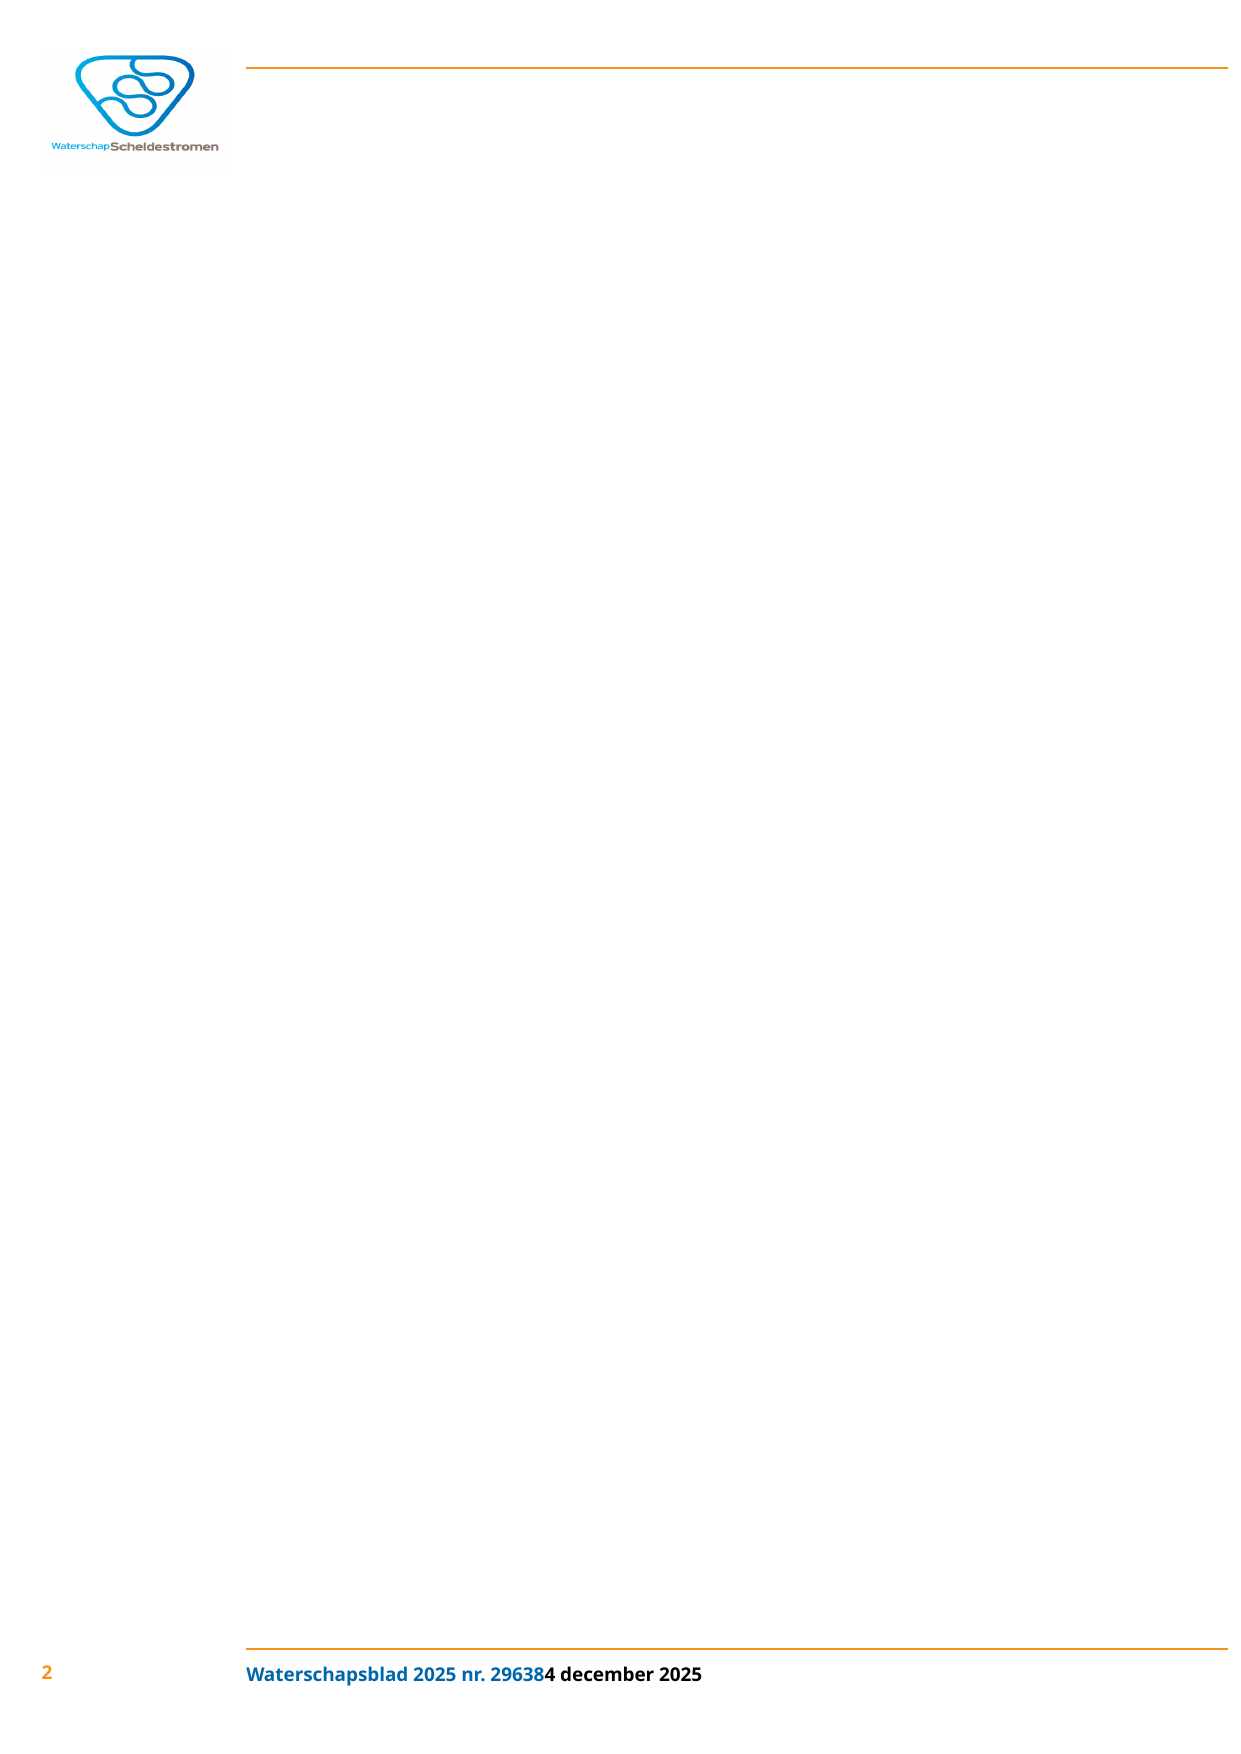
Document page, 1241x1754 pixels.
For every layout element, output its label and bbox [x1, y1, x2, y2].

picture [41, 47, 231, 172]
